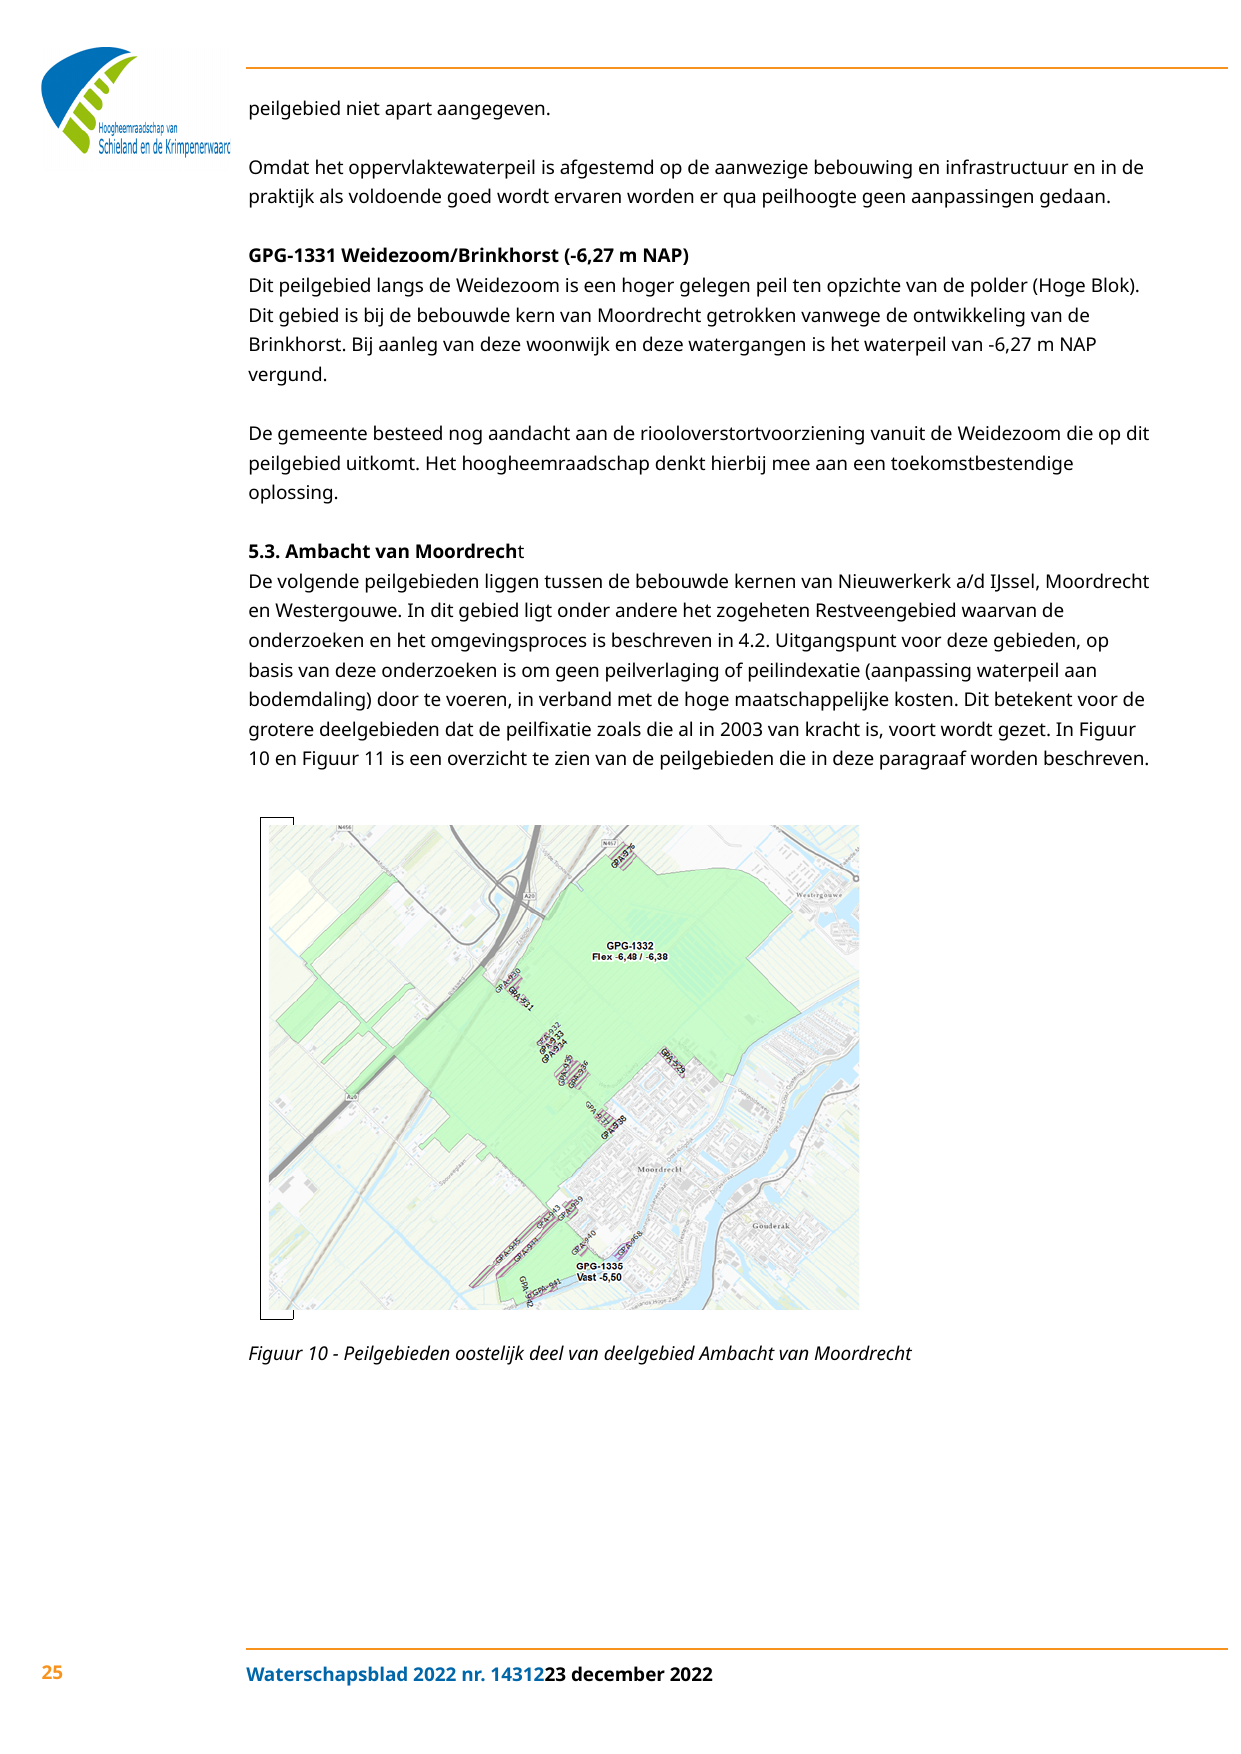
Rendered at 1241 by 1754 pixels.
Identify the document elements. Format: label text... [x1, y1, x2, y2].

text Figuur 10 - Peilgebieden oostelijk deel van deelgebied Ambacht van Moordrecht [248, 1340, 1152, 1366]
picture [41, 47, 231, 172]
text Dit peilgebied langs de Weidezoom is een hoger gelegen peil ten opzichte van de polder (Hoge Blok). Dit gebied is bij de bebouwde kern van Moordrecht getrokken vanwege de ontwikkeling van de Brinkhorst. Bij aanleg van deze woonwijk en deze watergangen is het waterpeil van -6,27 m NAP vergund. [248, 272, 1152, 387]
text De volgende peilgebieden liggen tussen de bebouwde kernen van Nieuwerkerk a/d IJssel, Moordrecht en Westergouwe. In dit gebied ligt onder andere het zogeheten Restveengebied waarvan de onderzoeken en het omgevingsproces is beschreven in 4.2. Uitgangspunt voor deze gebieden, op basis van deze onderzoeken is om geen peilverlaging of peilindexatie (aanpassing waterpeil aan bodemdaling) door te voeren, in verband met de hoge maatschappelijke kosten. Dit betekent voor de grotere deelgebieden dat de peilfixatie zoals die al in 2003 van kracht is, voort wordt gezet. In Figuur 10 en Figuur 11 is een overzicht te zien van de peilgebieden die in deze paragraaf worden beschreven. [248, 568, 1152, 771]
text 5.3. Ambacht van Moordrecht [248, 538, 1152, 564]
picture [268, 825, 860, 1310]
text De gemeente besteed nog aandacht aan de riooloverstortvoorziening vanuit de Weidezoom die op dit peilgebied uitkomt. Het hoogheemraadschap denkt hierbij mee aan een toekomstbestendige oplossing. [248, 420, 1152, 505]
text GPG-1331 Weidezoom/Brinkhorst (-6,27 m NAP) [248, 243, 1152, 268]
text peilgebied niet apart aangegeven. [248, 95, 1152, 121]
text Omdat het oppervlaktewaterpeil is afgestemd op de aanwezige bebouwing en infrastructuur en in de praktijk als voldoende goed wordt ervaren worden er qua peilhoogte geen aanpassingen gedaan. [248, 154, 1152, 209]
